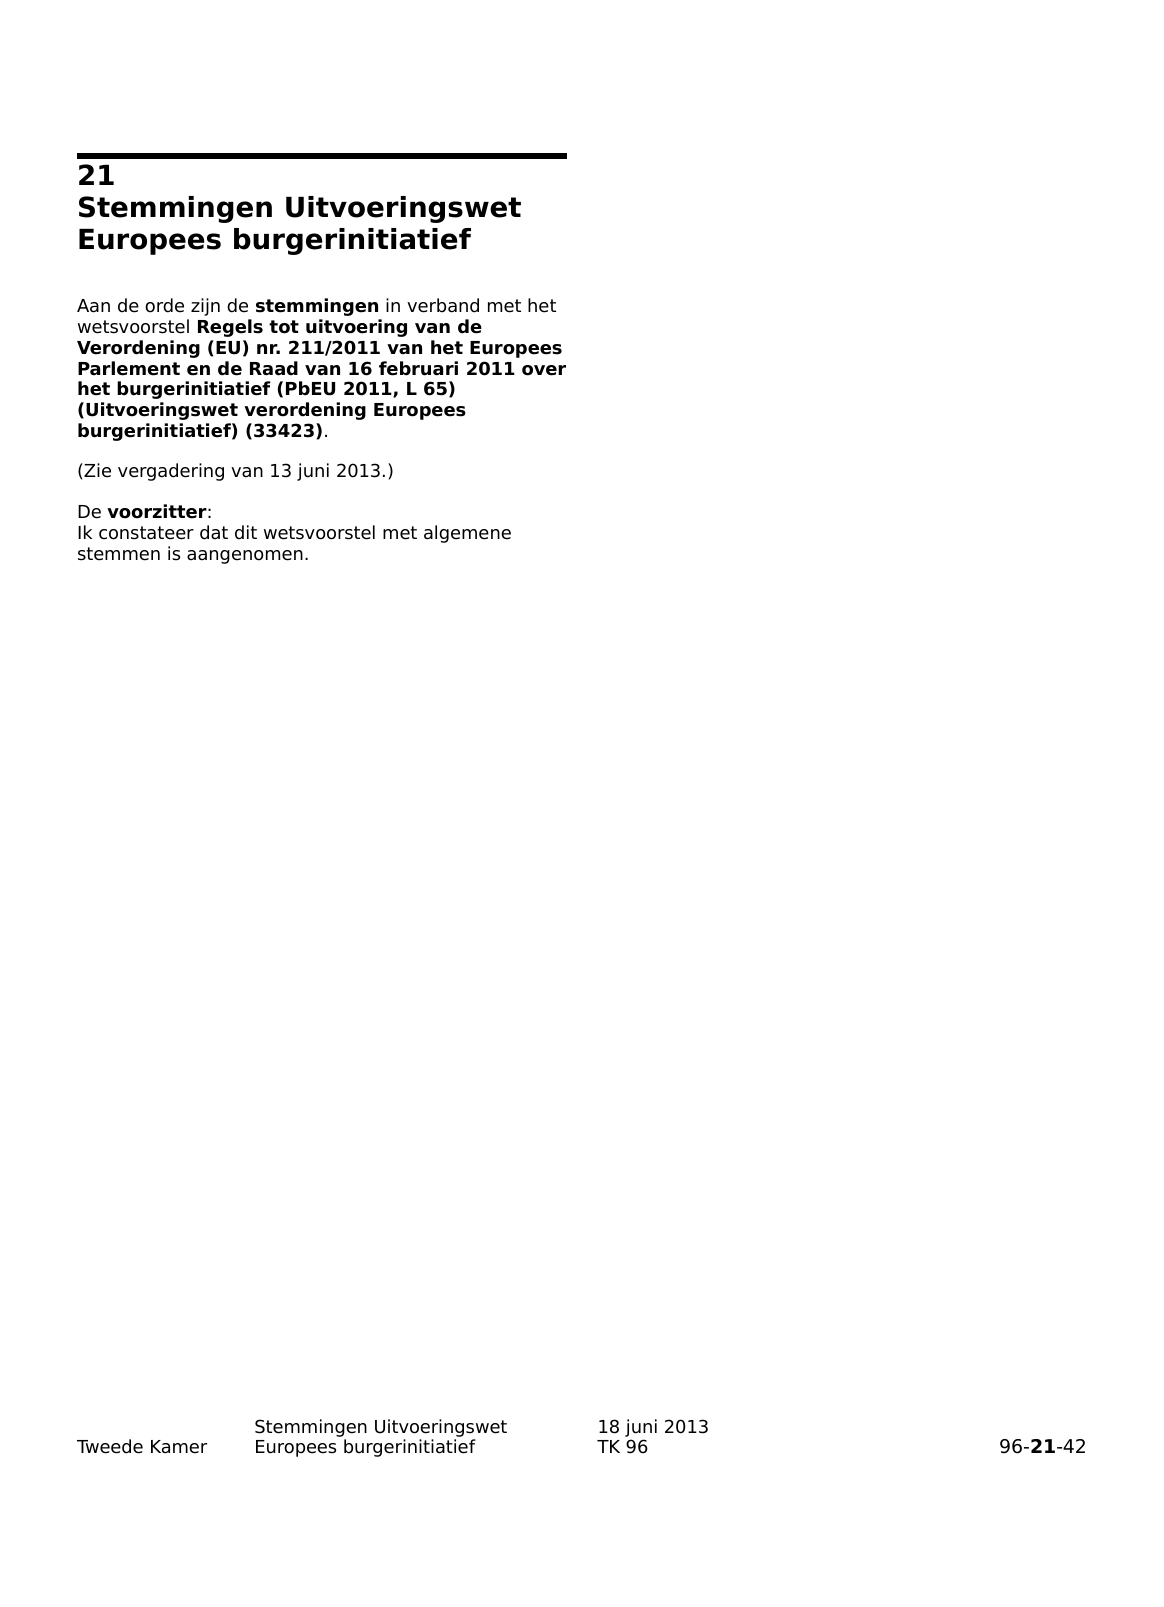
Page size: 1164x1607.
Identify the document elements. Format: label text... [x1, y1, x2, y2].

text (Zie vergadering van 13 juni 2013.) [77, 461, 567, 482]
text Ik constateer dat dit wetsvoorstel met algemene stemmen is aangenomen. [77, 523, 567, 564]
text Aan de orde zijn de stemmingen in verband met het wetsvoorstel Regels tot uitvoering van de Verordening (EU) nr. 211/2011 van het Europees Parlement en de Raad van 16 februari 2011 over het burgerinitiatief (PbEU 2011, L 65) (Uitvoeringswet verordening Europees burgerinitiatief) (33423). [77, 296, 567, 441]
title 21 Stemmingen Uitvoeringswet Europees burgerinitiatief [77, 159, 567, 256]
text De voorzitter: [77, 502, 567, 523]
